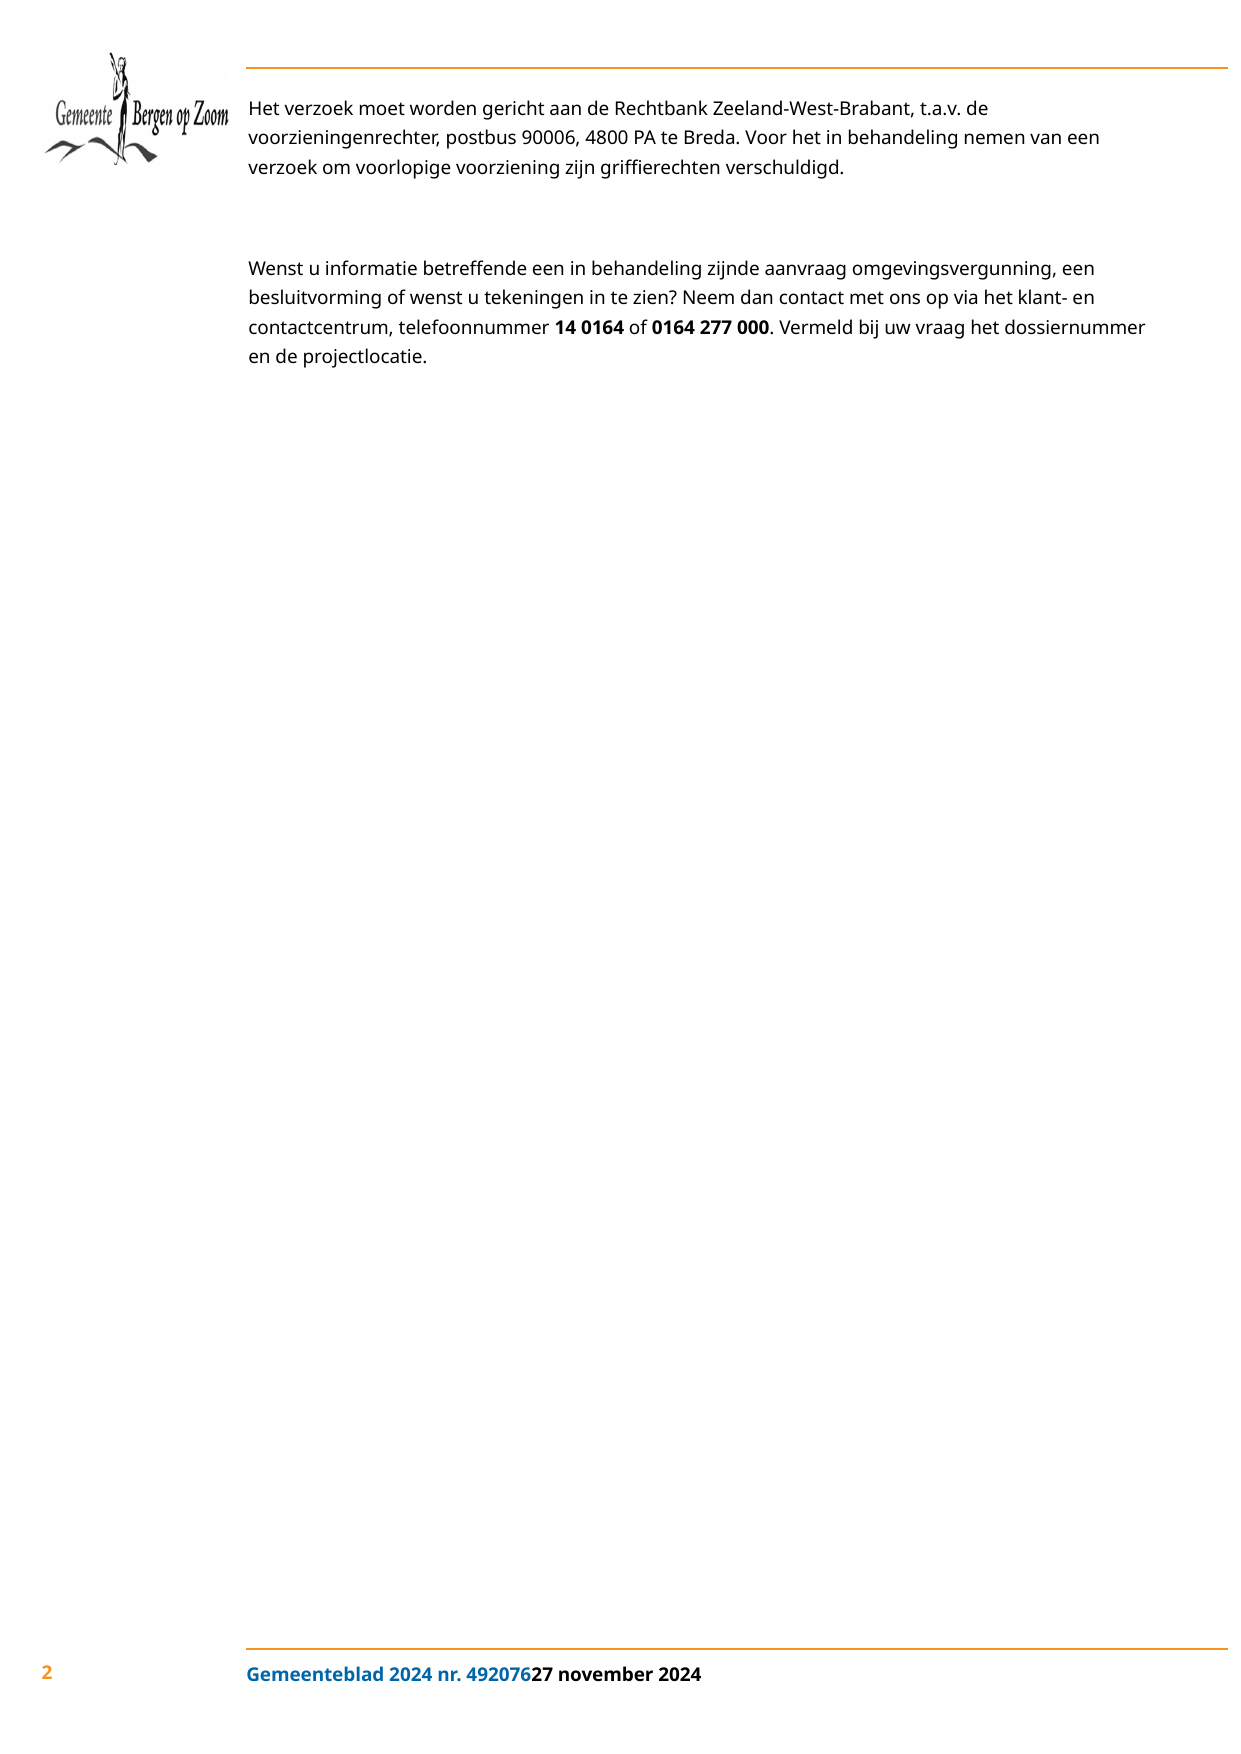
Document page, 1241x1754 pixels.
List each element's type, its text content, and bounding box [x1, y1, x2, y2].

text Het verzoek moet worden gericht aan de Rechtbank Zeeland-West-Brabant, t.a.v. de voorzieningenrechter, postbus 90006, 4800 PA te Breda. Voor het in behandeling nemen van een verzoek om voorlopige voorziening zijn griffierechten verschuldigd. [248, 95, 1152, 180]
picture [41, 47, 231, 172]
text Wenst u informatie betreffende een in behandeling zijnde aanvraag omgevingsvergunning, een besluitvorming of wenst u tekeningen in te zien? Neem dan contact met ons op via het klant- en contactcentrum, telefoonnummer 14 0164 of 0164 277 000. Vermeld bij uw vraag het dossiernummer en de projectlocatie. [248, 255, 1152, 369]
